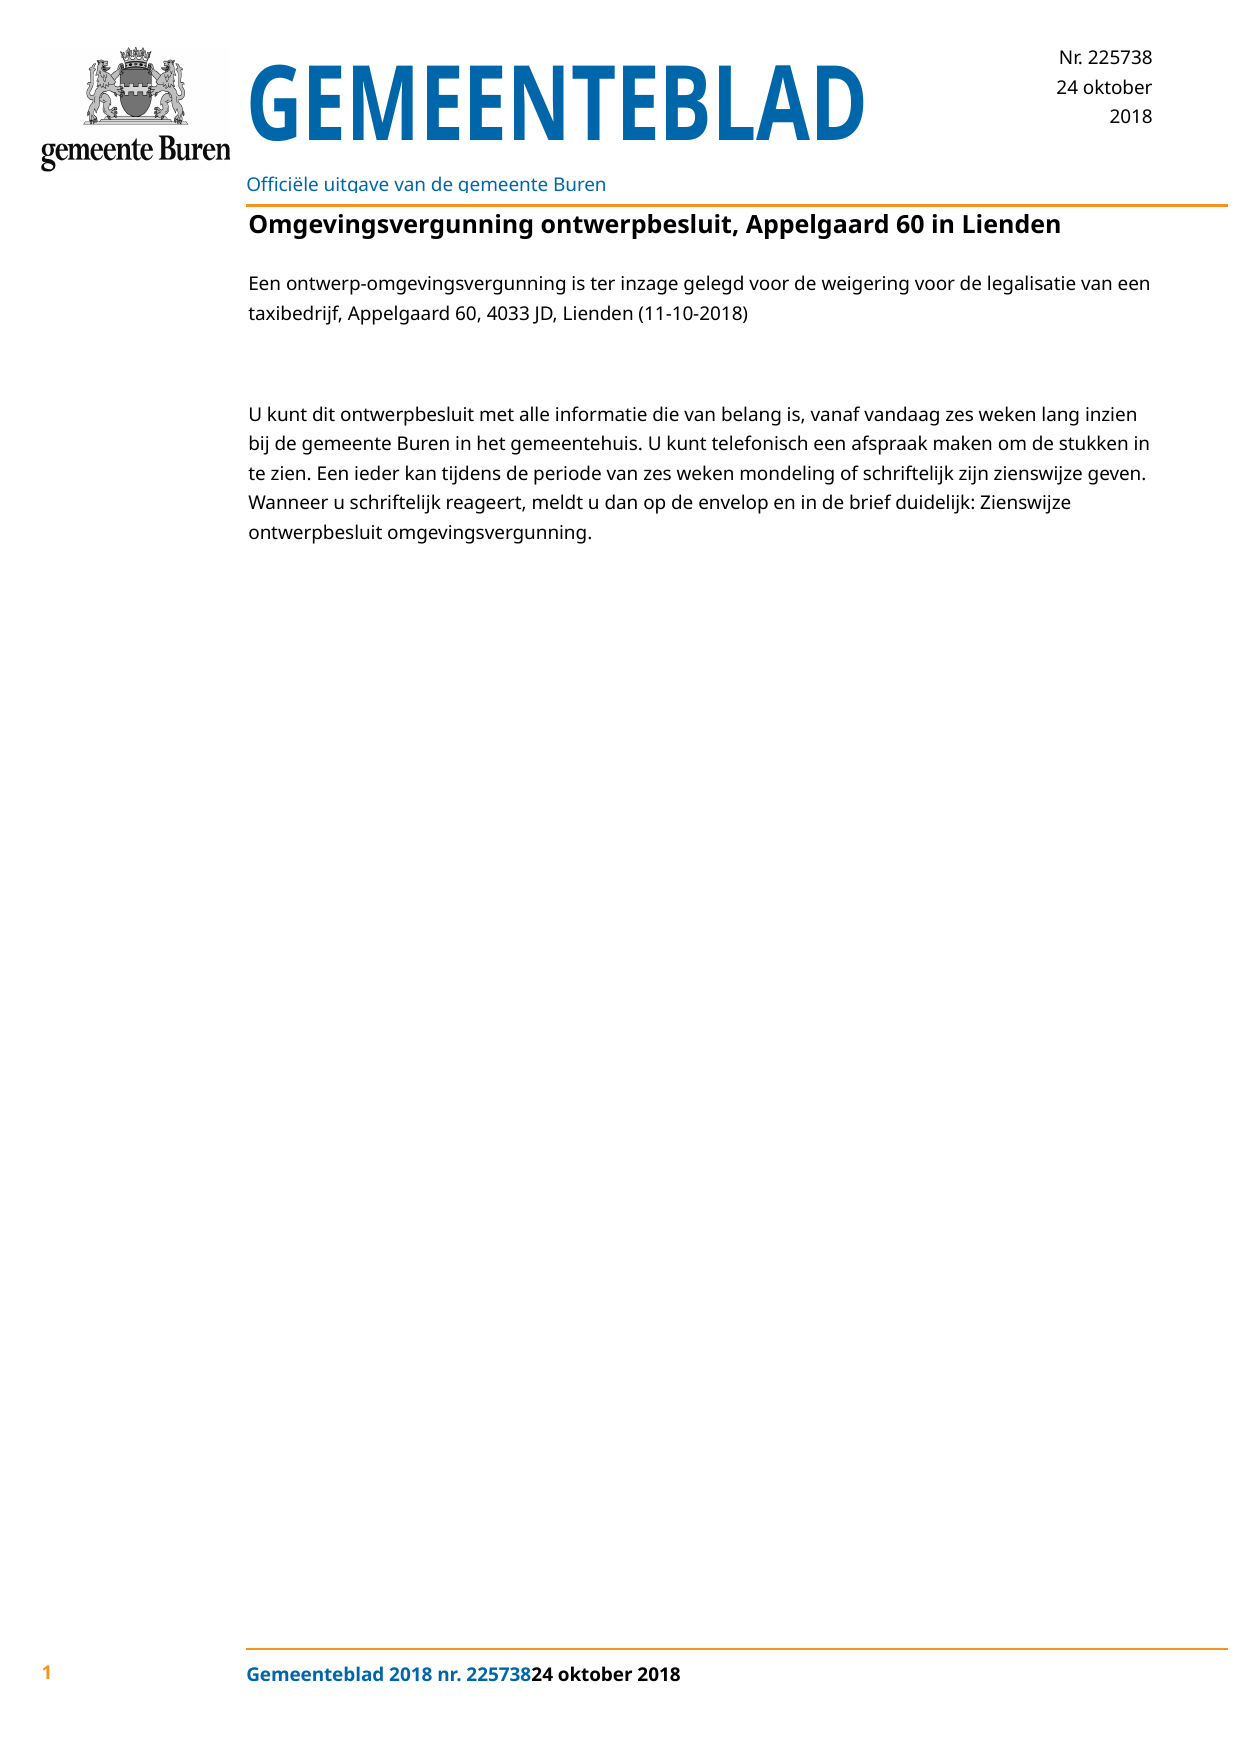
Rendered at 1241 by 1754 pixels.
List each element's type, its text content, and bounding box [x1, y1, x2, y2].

text Omgevingsvergunning ontwerpbesluit, Appelgaard 60 in Lienden [248, 207, 1152, 241]
text U kunt dit ontwerpbesluit met alle informatie die van belang is, vanaf vandaag zes weken lang inzien bij de gemeente Buren in het gemeentehuis. U kunt telefonisch een afspraak maken om de stukken in te zien. Een ieder kan tijdens de periode van zes weken mondeling of schriftelijk zijn zienswijze geven. Wanneer u schriftelijk reageert, meldt u dan op de envelop en in de brief duidelijk: Zienswijze ontwerpbesluit omgevingsvergunning. [248, 401, 1152, 545]
text Een ontwerp-omgevingsvergunning is ter inzage gelegd voor de weigering voor de legalisatie van een taxibedrijf, Appelgaard 60, 4033 JD, Lienden (11-10-2018) [248, 270, 1152, 326]
picture [41, 47, 231, 172]
